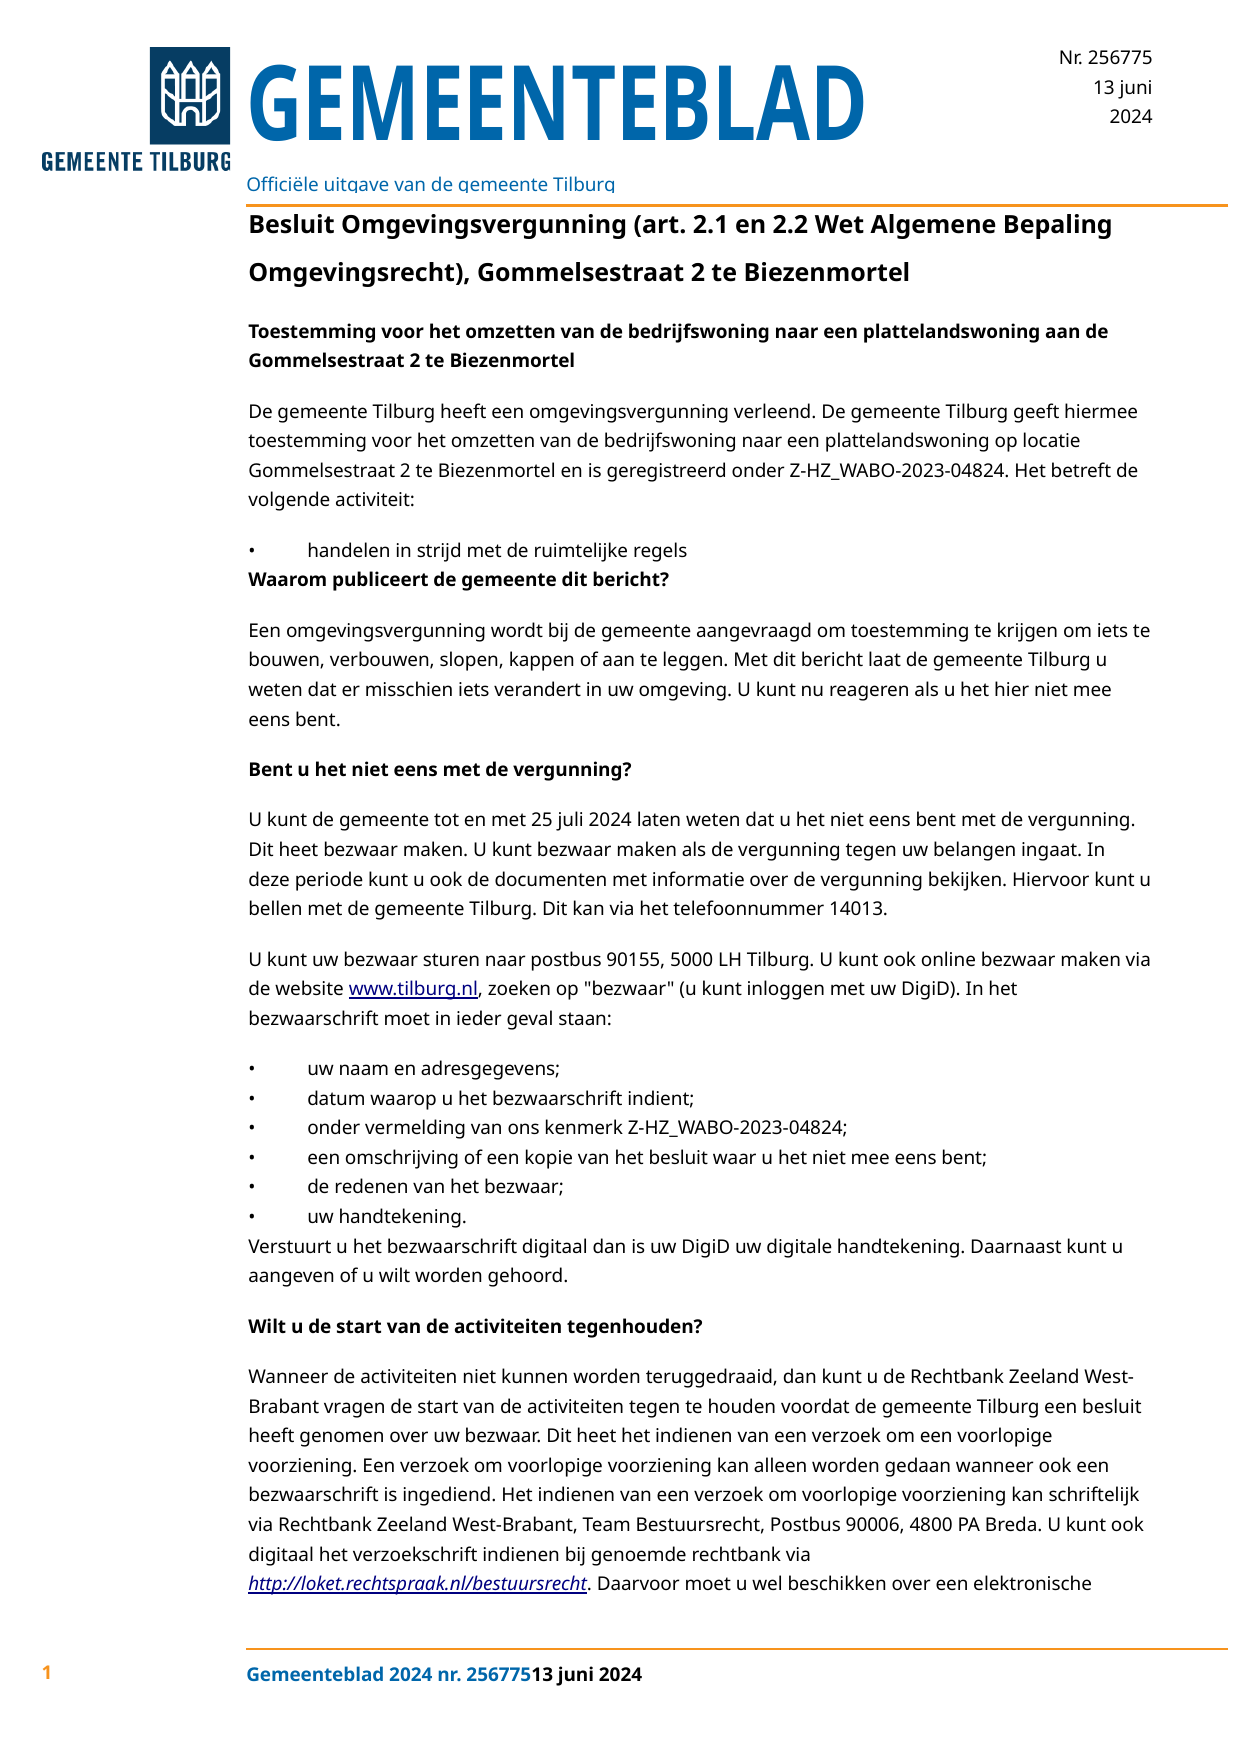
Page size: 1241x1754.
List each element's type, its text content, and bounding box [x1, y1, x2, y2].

text Besluit Omgevingsvergunning (art. 2.1 en 2.2 Wet Algemene Bepaling Omgevingsrecht), Gommelsestraat 2 te Biezenmortel [248, 207, 1152, 288]
text Wanneer de activiteiten niet kunnen worden teruggedraaid, dan kunt u de Rechtbank Zeeland West-Brabant vragen de start van de activiteiten tegen te houden voordat de gemeente Tilburg een besluit heeft genomen over uw bezwaar. Dit heet het indienen van een verzoek om een voorlopige voorziening. Een verzoek om voorlopige voorziening kan alleen worden gedaan wanneer ook een bezwaarschrift is ingediend. Het indienen van een verzoek om voorlopige voorziening kan schriftelijk via Rechtbank Zeeland West-Brabant, Team Bestuursrecht, Postbus 90006, 4800 PA Breda. U kunt ook digitaal het verzoekschrift indienen bij genoemde rechtbank via http://loket.rechtspraak.nl/bestuursrecht. Daarvoor moet u wel beschikken over een elektronische [248, 1363, 1152, 1596]
text Wilt u de start van de activiteiten tegenhouden? [248, 1313, 1152, 1339]
text De gemeente Tilburg heeft een omgevingsvergunning verleend. De gemeente Tilburg geeft hiermee toestemming voor het omzetten van de bedrijfswoning naar een plattelandswoning op locatie Gommelsestraat 2 te Biezenmortel en is geregistreerd onder Z-HZ_WABO-2023-04824. Het betreft de volgende activiteit: [248, 398, 1152, 512]
list onder vermelding van ons kenmerk Z-HZ_WABO-2023-04824; [248, 1114, 1152, 1140]
list handelen in strijd met de ruimtelijke regels [248, 537, 1152, 563]
list de redenen van het bezwaar; [248, 1174, 1152, 1199]
list een omschrijving of een kopie van het besluit waar u het niet mee eens bent; [248, 1144, 1152, 1170]
list uw naam en adresgegevens; [248, 1055, 1152, 1081]
text U kunt uw bezwaar sturen naar postbus 90155, 5000 LH Tilburg. U kunt ook online bezwaar maken via de website www.tilburg.nl, zoeken op "bezwaar" (u kunt inloggen met uw DigiD). In het bezwaarschrift moet in ieder geval staan: [248, 946, 1152, 1031]
text Toestemming voor het omzetten van de bedrijfswoning naar een plattelandswoning aan de Gommelsestraat 2 te Biezenmortel [248, 318, 1152, 373]
text Waarom publiceert de gemeente dit bericht? [248, 567, 1152, 592]
picture [41, 47, 231, 172]
list datum waarop u het bezwaarschrift indient; [248, 1085, 1152, 1111]
text Bent u het niet eens met de vergunning? [248, 756, 1152, 782]
text U kunt de gemeente tot en met 25 juli 2024 laten weten dat u het niet eens bent met de vergunning. Dit heet bezwaar maken. U kunt bezwaar maken als de vergunning tegen uw belangen ingaat. In deze periode kunt u ook de documenten met informatie over de vergunning bekijken. Hiervoor kunt u bellen met de gemeente Tilburg. Dit kan via het telefoonnummer 14013. [248, 807, 1152, 921]
list uw handtekening. [248, 1203, 1152, 1229]
text Een omgevingsvergunning wordt bij de gemeente aangevraagd om toestemming te krijgen om iets te bouwen, verbouwen, slopen, kappen of aan te leggen. Met dit bericht laat de gemeente Tilburg u weten dat er misschien iets verandert in uw omgeving. U kunt nu reageren als u het hier niet mee eens bent. [248, 617, 1152, 732]
text Verstuurt u het bezwaarschrift digitaal dan is uw DigiD uw digitale handtekening. Daarnaast kunt u aangeven of u wilt worden gehoord. [248, 1233, 1152, 1288]
